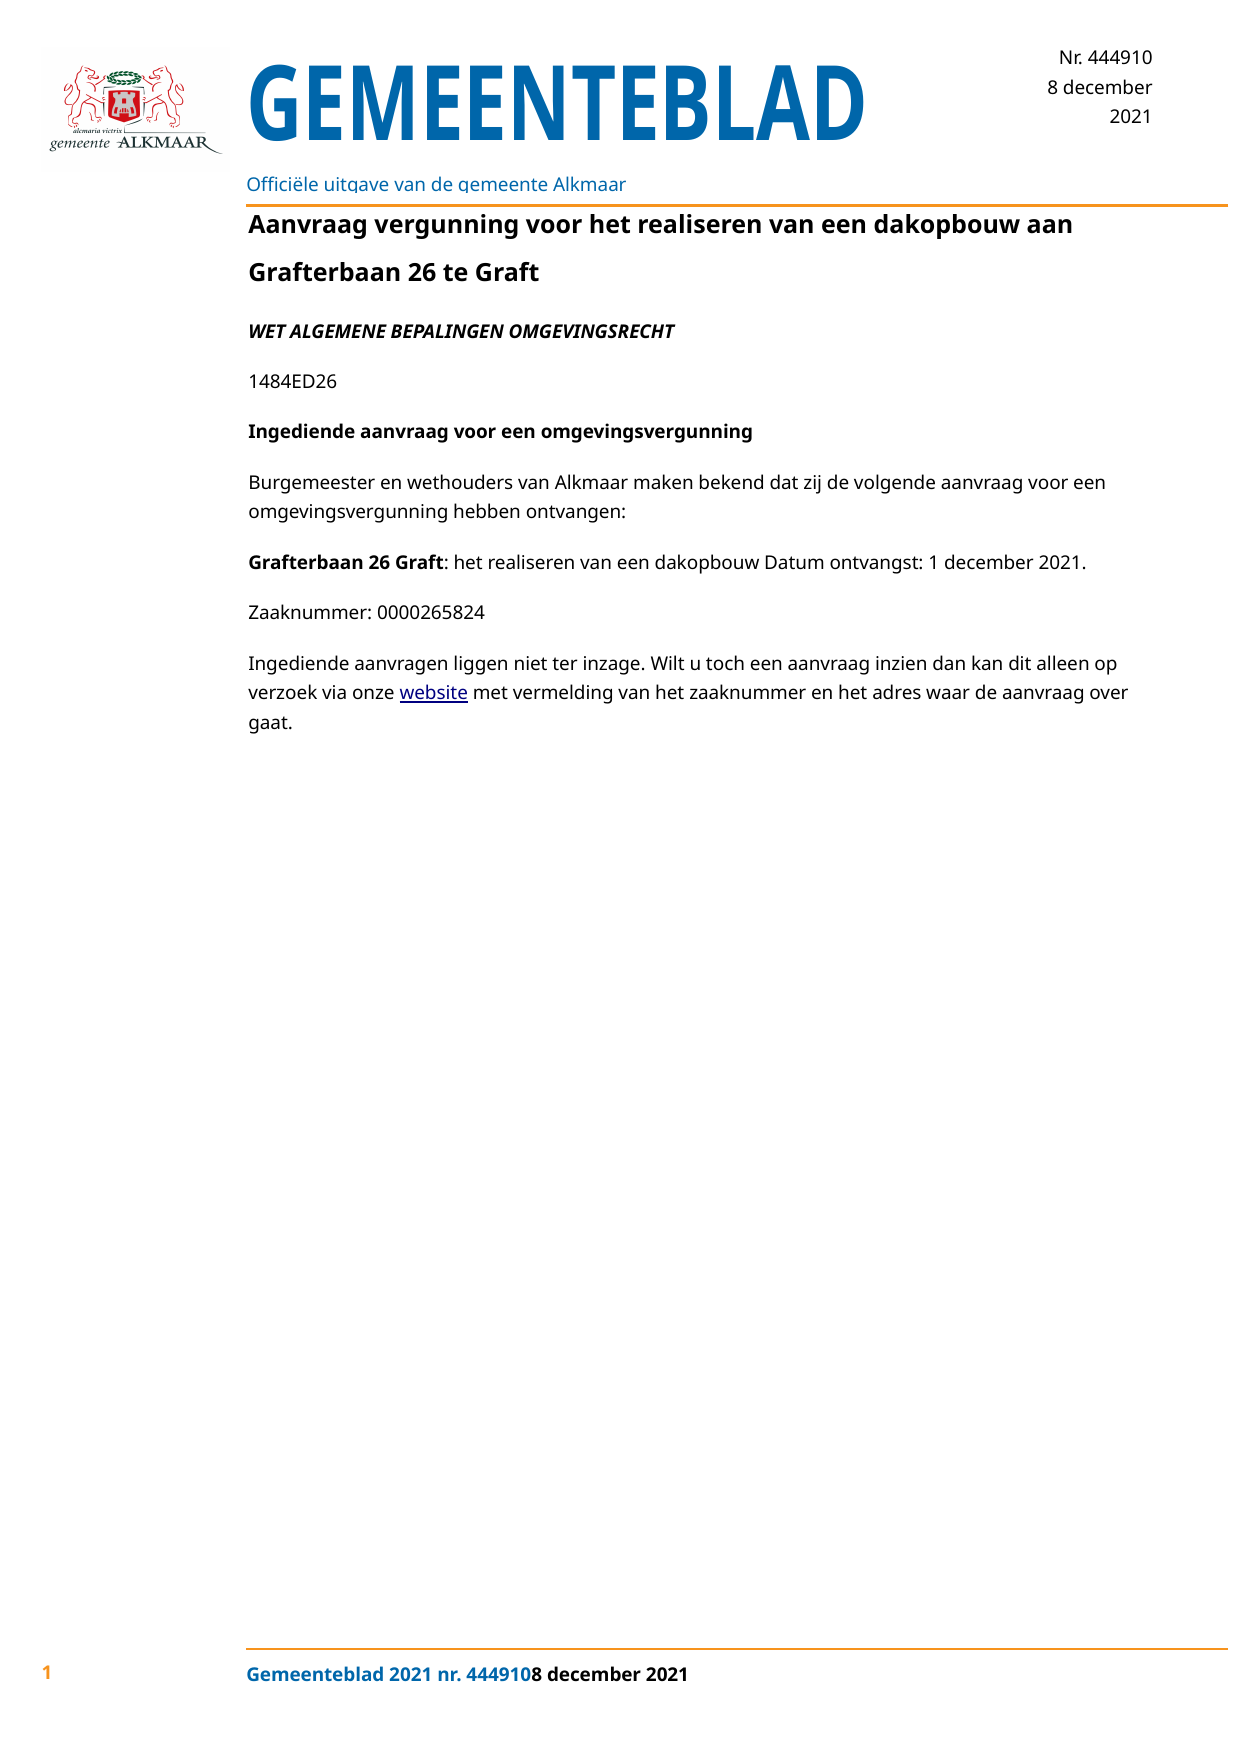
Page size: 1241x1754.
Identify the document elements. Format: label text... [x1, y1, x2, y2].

text Zaaknummer: 0000265824 [248, 599, 1152, 625]
text Ingediende aanvragen liggen niet ter inzage. Wilt u toch een aanvraag inzien dan kan dit alleen op verzoek via onze website met vermelding van het zaaknummer en het adres waar de aanvraag over gaat. [248, 650, 1152, 735]
picture [41, 47, 231, 172]
text Ingediende aanvraag voor een omgevingsvergunning [248, 419, 1152, 444]
text 1484ED26 [248, 368, 1152, 394]
text WET ALGEMENE BEPALINGEN OMGEVINGSRECHT [248, 318, 1152, 344]
text Grafterbaan 26 Graft: het realiseren van een dakopbouw Datum ontvangst: 1 december 2021. [248, 549, 1152, 575]
text Burgemeester en wethouders van Alkmaar maken bekend dat zij de volgende aanvraag voor een omgevingsvergunning hebben ontvangen: [248, 469, 1152, 524]
text Aanvraag vergunning voor het realiseren van een dakopbouw aan Grafterbaan 26 te Graft [248, 207, 1152, 288]
